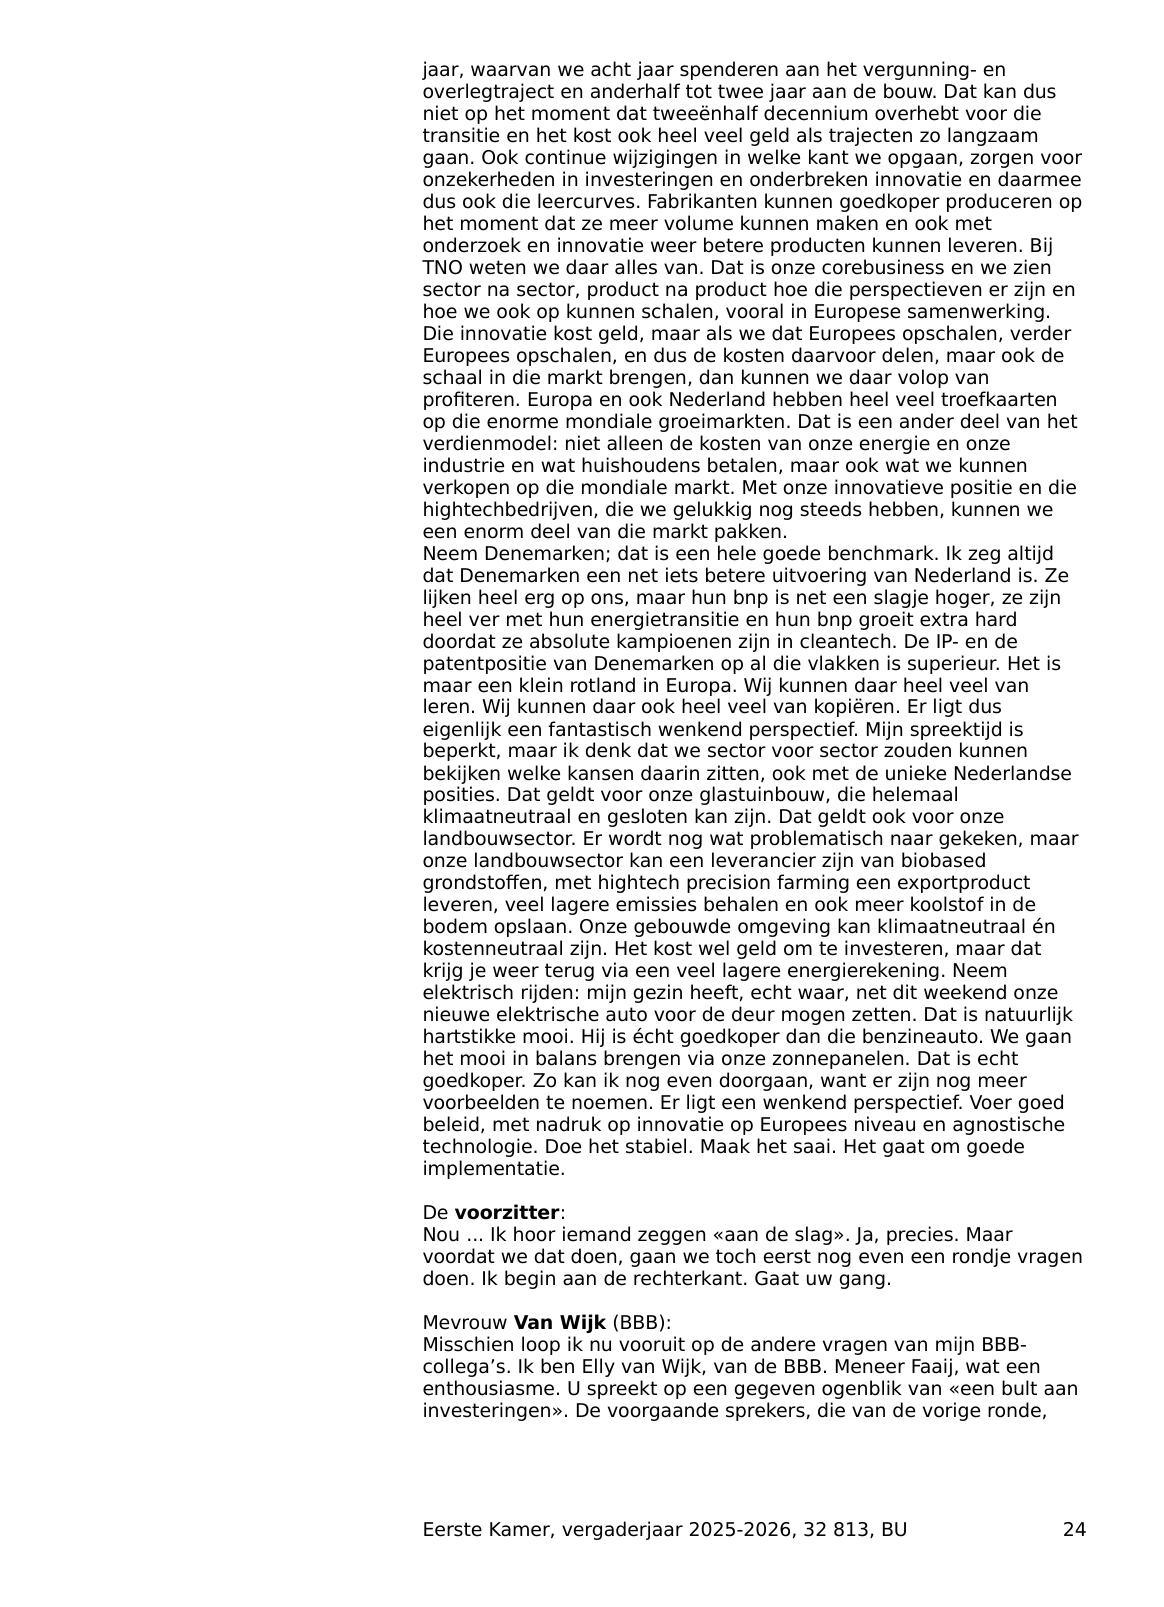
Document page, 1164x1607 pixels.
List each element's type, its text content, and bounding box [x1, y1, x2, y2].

text Misschien loop ik nu vooruit op de andere vragen van mijn BBB-collega’s. Ik ben Elly van Wijk, van de BBB. Meneer Faaij, wat een enthousiasme. U spreekt op een gegeven ogenblik van «een bult aan investeringen». De voorgaande sprekers, die van de vorige ronde, [422, 1334, 1087, 1422]
text Nou ... Ik hoor iemand zeggen «aan de slag». Ja, precies. Maar voordat we dat doen, gaan we toch eerst nog even een rondje vragen doen. Ik begin aan de rechterkant. Gaat uw gang. [422, 1224, 1087, 1290]
text jaar, waarvan we acht jaar spenderen aan het vergunning- en overlegtraject en anderhalf tot twee jaar aan de bouw. Dat kan dus niet op het moment dat tweeënhalf decennium overhebt voor die transitie en het kost ook heel veel geld als trajecten zo langzaam gaan. Ook continue wijzigingen in welke kant we opgaan, zorgen voor onzekerheden in investeringen en onderbreken innovatie en daarmee dus ook die leercurves. Fabrikanten kunnen goedkoper produceren op het moment dat ze meer volume kunnen maken en ook met onderzoek en innovatie weer betere producten kunnen leveren. Bij TNO weten we daar alles van. Dat is onze corebusiness en we zien sector na sector, product na product hoe die perspectieven er zijn en hoe we ook op kunnen schalen, vooral in Europese samenwerking. Die innovatie kost geld, maar als we dat Europees opschalen, verder Europees opschalen, en dus de kosten daarvoor delen, maar ook de schaal in die markt brengen, dan kunnen we daar volop van profiteren. Europa en ook Nederland hebben heel veel troefkaarten op die enorme mondiale groeimarkten. Dat is een ander deel van het verdienmodel: niet alleen de kosten van onze energie en onze industrie en wat huishoudens betalen, maar ook wat we kunnen verkopen op die mondiale markt. Met onze innovatieve positie en die hightechbedrijven, die we gelukkig nog steeds hebben, kunnen we een enorm deel van die markt pakken. [422, 59, 1087, 543]
text Neem Denemarken; dat is een hele goede benchmark. Ik zeg altijd dat Denemarken een net iets betere uitvoering van Nederland is. Ze lijken heel erg op ons, maar hun bnp is net een slagje hoger, ze zijn heel ver met hun energietransitie en hun bnp groeit extra hard doordat ze absolute kampioenen zijn in cleantech. De IP- en de patentpositie van Denemarken op al die vlakken is superieur. Het is maar een klein rotland in Europa. Wij kunnen daar heel veel van leren. Wij kunnen daar ook heel veel van kopiëren. Er ligt dus eigenlijk een fantastisch wenkend perspectief. Mijn spreektijd is beperkt, maar ik denk dat we sector voor sector zouden kunnen bekijken welke kansen daarin zitten, ook met de unieke Nederlandse posities. Dat geldt voor onze glastuinbouw, die helemaal klimaatneutraal en gesloten kan zijn. Dat geldt ook voor onze landbouwsector. Er wordt nog wat problematisch naar gekeken, maar onze landbouwsector kan een leverancier zijn van biobased grondstoffen, met hightech precision farming een exportproduct leveren, veel lagere emissies behalen en ook meer koolstof in de bodem opslaan. Onze gebouwde omgeving kan klimaatneutraal én kostenneutraal zijn. Het kost wel geld om te investeren, maar dat krijg je weer terug via een veel lagere energierekening. Neem elektrisch rijden: mijn gezin heeft, echt waar, net dit weekend onze nieuwe elektrische auto voor de deur mogen zetten. Dat is natuurlijk hartstikke mooi. Hij is écht goedkoper dan die benzineauto. We gaan het mooi in balans brengen via onze zonnepanelen. Dat is echt goedkoper. Zo kan ik nog even doorgaan, want er zijn nog meer voorbeelden te noemen. Er ligt een wenkend perspectief. Voer goed beleid, met nadruk op innovatie op Europees niveau en agnostische technologie. Doe het stabiel. Maak het saai. Het gaat om goede implementatie. [422, 543, 1087, 1180]
text Mevrouw Van Wijk (BBB): [422, 1312, 1087, 1334]
text De voorzitter: [422, 1202, 1087, 1224]
